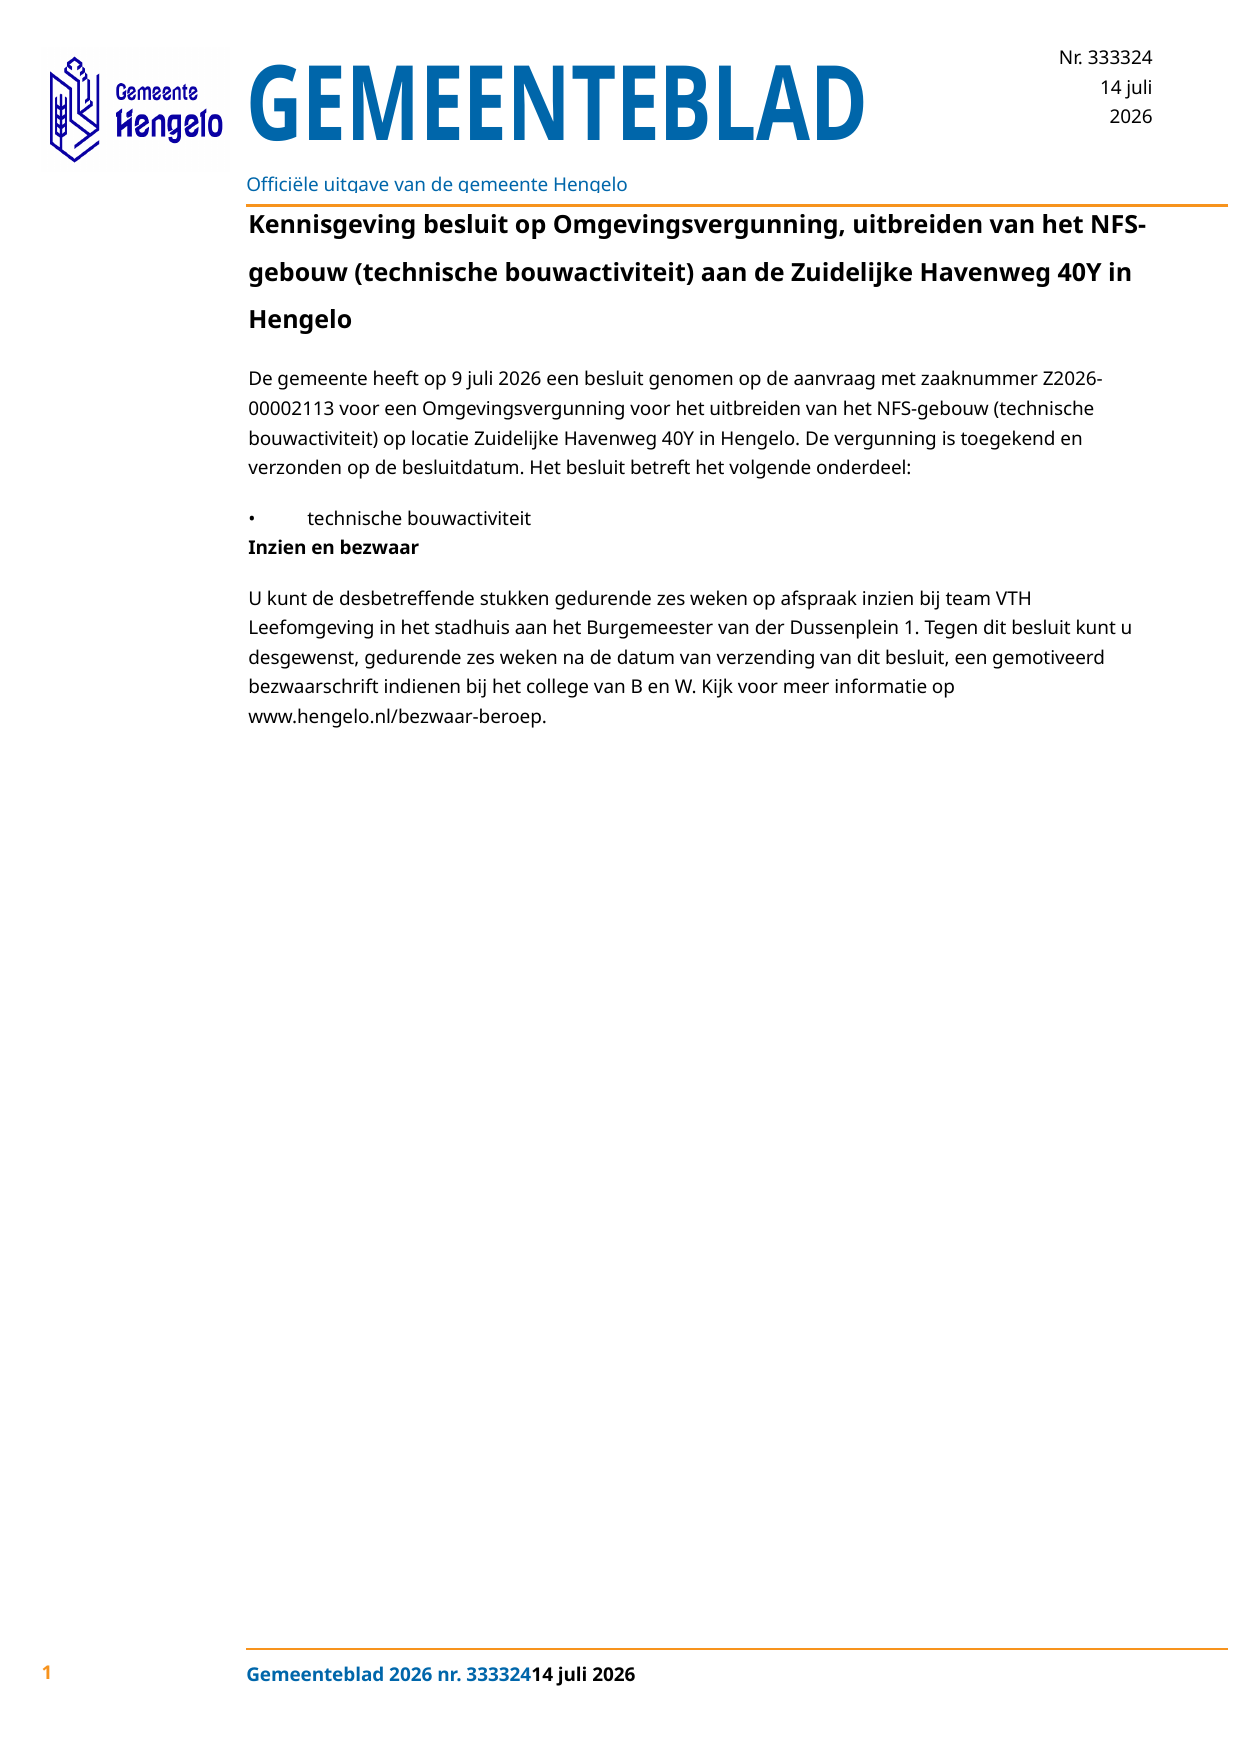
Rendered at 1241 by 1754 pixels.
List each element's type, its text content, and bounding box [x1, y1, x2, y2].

text Kennisgeving besluit op Omgevingsvergunning, uitbreiden van het NFS-gebouw (technische bouwactiviteit) aan de Zuidelijke Havenweg 40Y in Hengelo [248, 207, 1152, 336]
text Inzien en bezwaar [248, 534, 1152, 560]
list technische bouwactiviteit [248, 505, 1152, 530]
text U kunt de desbetreffende stukken gedurende zes weken op afspraak inzien bij team VTH Leefomgeving in het stadhuis aan het Burgemeester van der Dussenplein 1. Tegen dit besluit kunt u desgewenst, gedurende zes weken na de datum van verzending van dit besluit, een gemotiveerd bezwaarschrift indienen bij het college van B en W. Kijk voor meer informatie op www.hengelo.nl/bezwaar-beroep. [248, 585, 1152, 729]
text De gemeente heeft op 9 juli 2026 een besluit genomen op de aanvraag met zaaknummer Z2026-00002113 voor een Omgevingsvergunning voor het uitbreiden van het NFS-gebouw (technische bouwactiviteit) op locatie Zuidelijke Havenweg 40Y in Hengelo. De vergunning is toegekend en verzonden op de besluitdatum. Het besluit betreft het volgende onderdeel: [248, 366, 1152, 480]
picture [41, 47, 231, 172]
